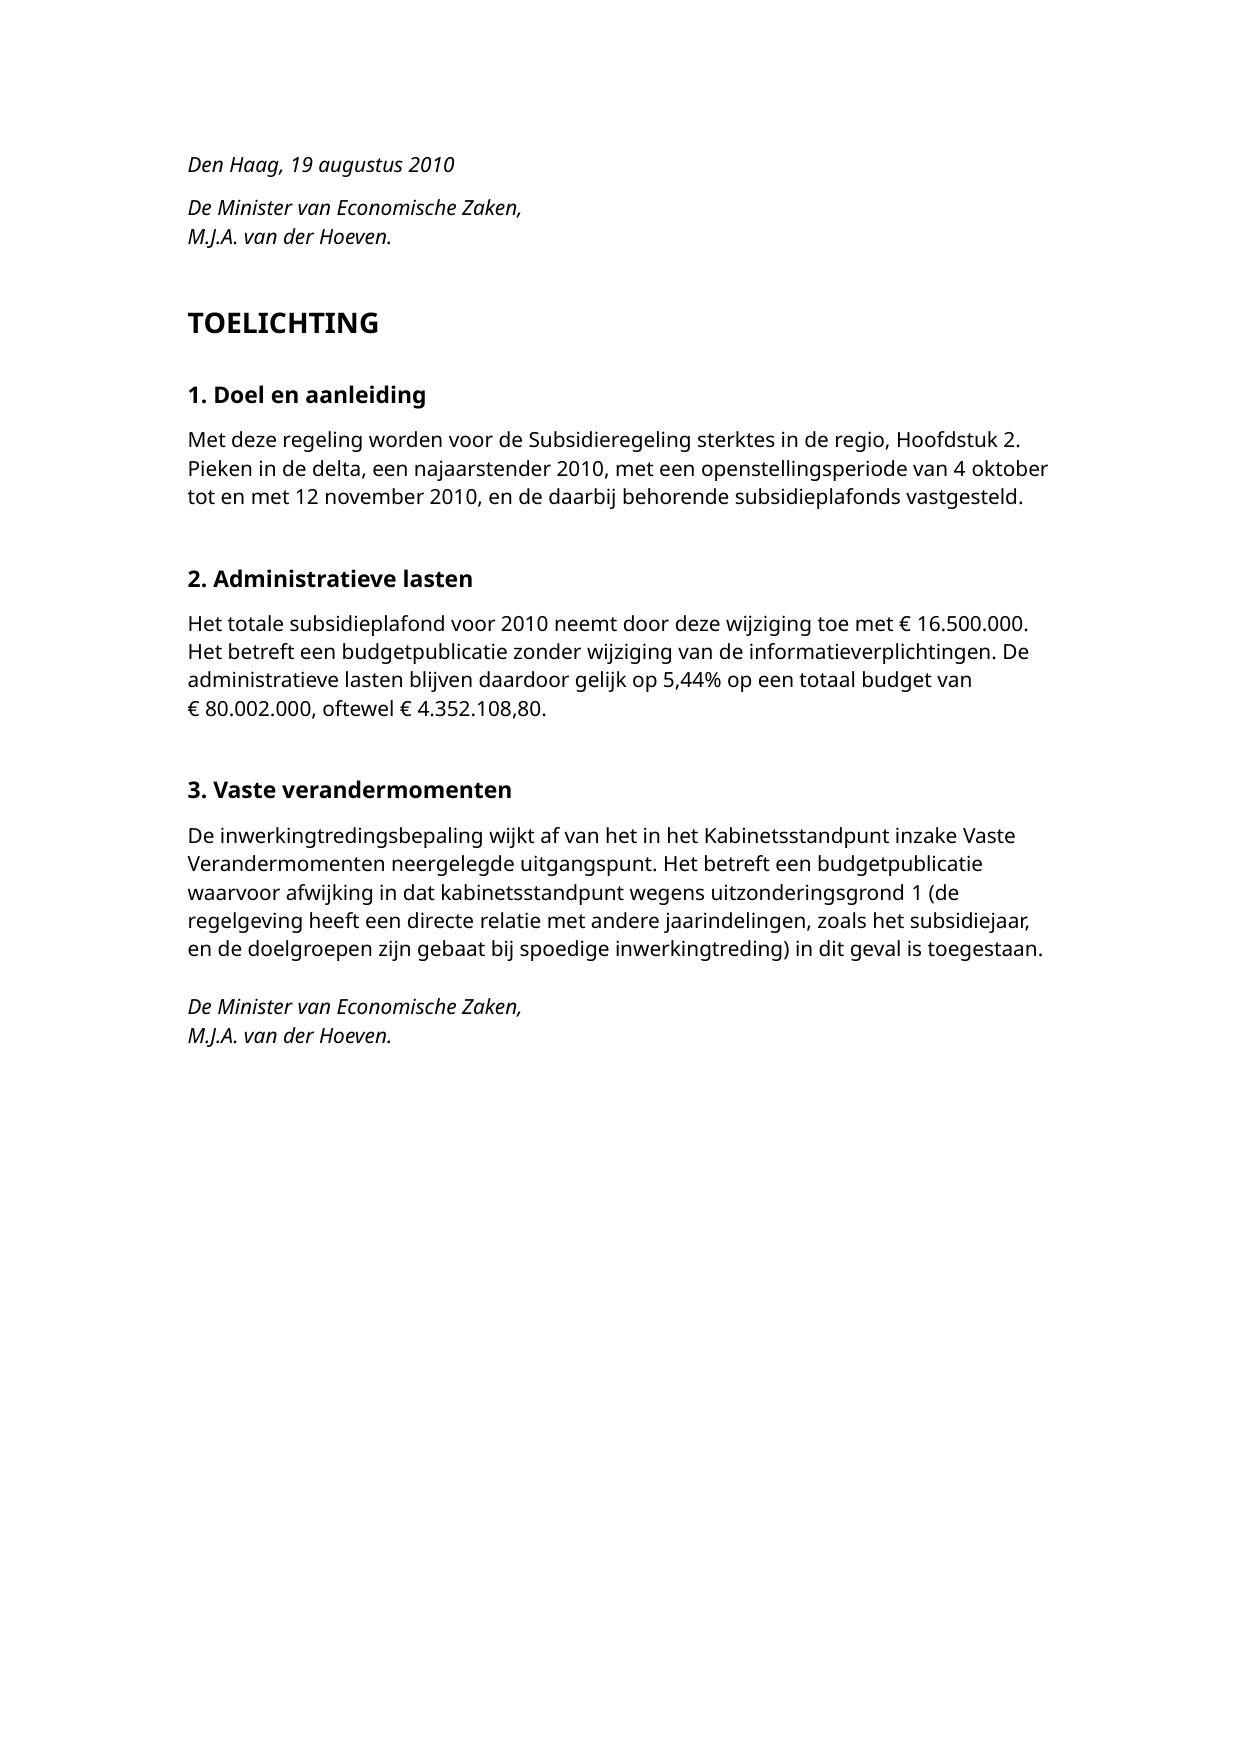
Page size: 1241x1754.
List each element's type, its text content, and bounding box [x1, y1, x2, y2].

subtitle 1. Doel en aanleiding [187, 379, 1053, 410]
text Den Haag, 19 augustus 2010 [187, 150, 1053, 178]
text M.J.A. van der Hoeven. [187, 1021, 1053, 1049]
text Met deze regeling worden voor de Subsidieregeling sterktes in de regio, Hoofdstuk 2. Pieken in de delta, een najaarstender 2010, met een openstellingsperiode van 4 oktober tot en met 12 november 2010, en de daarbij behorende subsidieplafonds vastgesteld. [187, 425, 1053, 511]
subtitle 3. Vaste verandermomenten [187, 774, 1053, 806]
subtitle TOELICHTING [187, 303, 1053, 341]
text M.J.A. van der Hoeven. [187, 222, 1053, 250]
subtitle 2. Administratieve lasten [187, 562, 1053, 594]
text Het totale subsidieplafond voor 2010 neemt door deze wijziging toe met € 16.500.000. Het betreft een budgetpublicatie zonder wijziging van de informatieverplichtingen. De administratieve lasten blijven daardoor gelijk op 5,44% op een totaal budget van € 80.002.000, oftewel € 4.352.108,80. [187, 609, 1053, 722]
text De Minister van Economische Zaken, [187, 992, 1053, 1021]
text De inwerkingtredingsbepaling wijkt af van het in het Kabinetsstandpunt inzake Vaste Verandermomenten neergelegde uitgangspunt. Het betreft een budgetpublicatie waarvoor afwijking in dat kabinetsstandpunt wegens uitzonderingsgrond 1 (de regelgeving heeft een directe relatie met andere jaarindelingen, zoals het subsidiejaar, en de doelgroepen zijn gebaat bij spoedige inwerkingtreding) in dit geval is toegestaan. [187, 821, 1053, 963]
text De Minister van Economische Zaken, [187, 193, 1053, 222]
